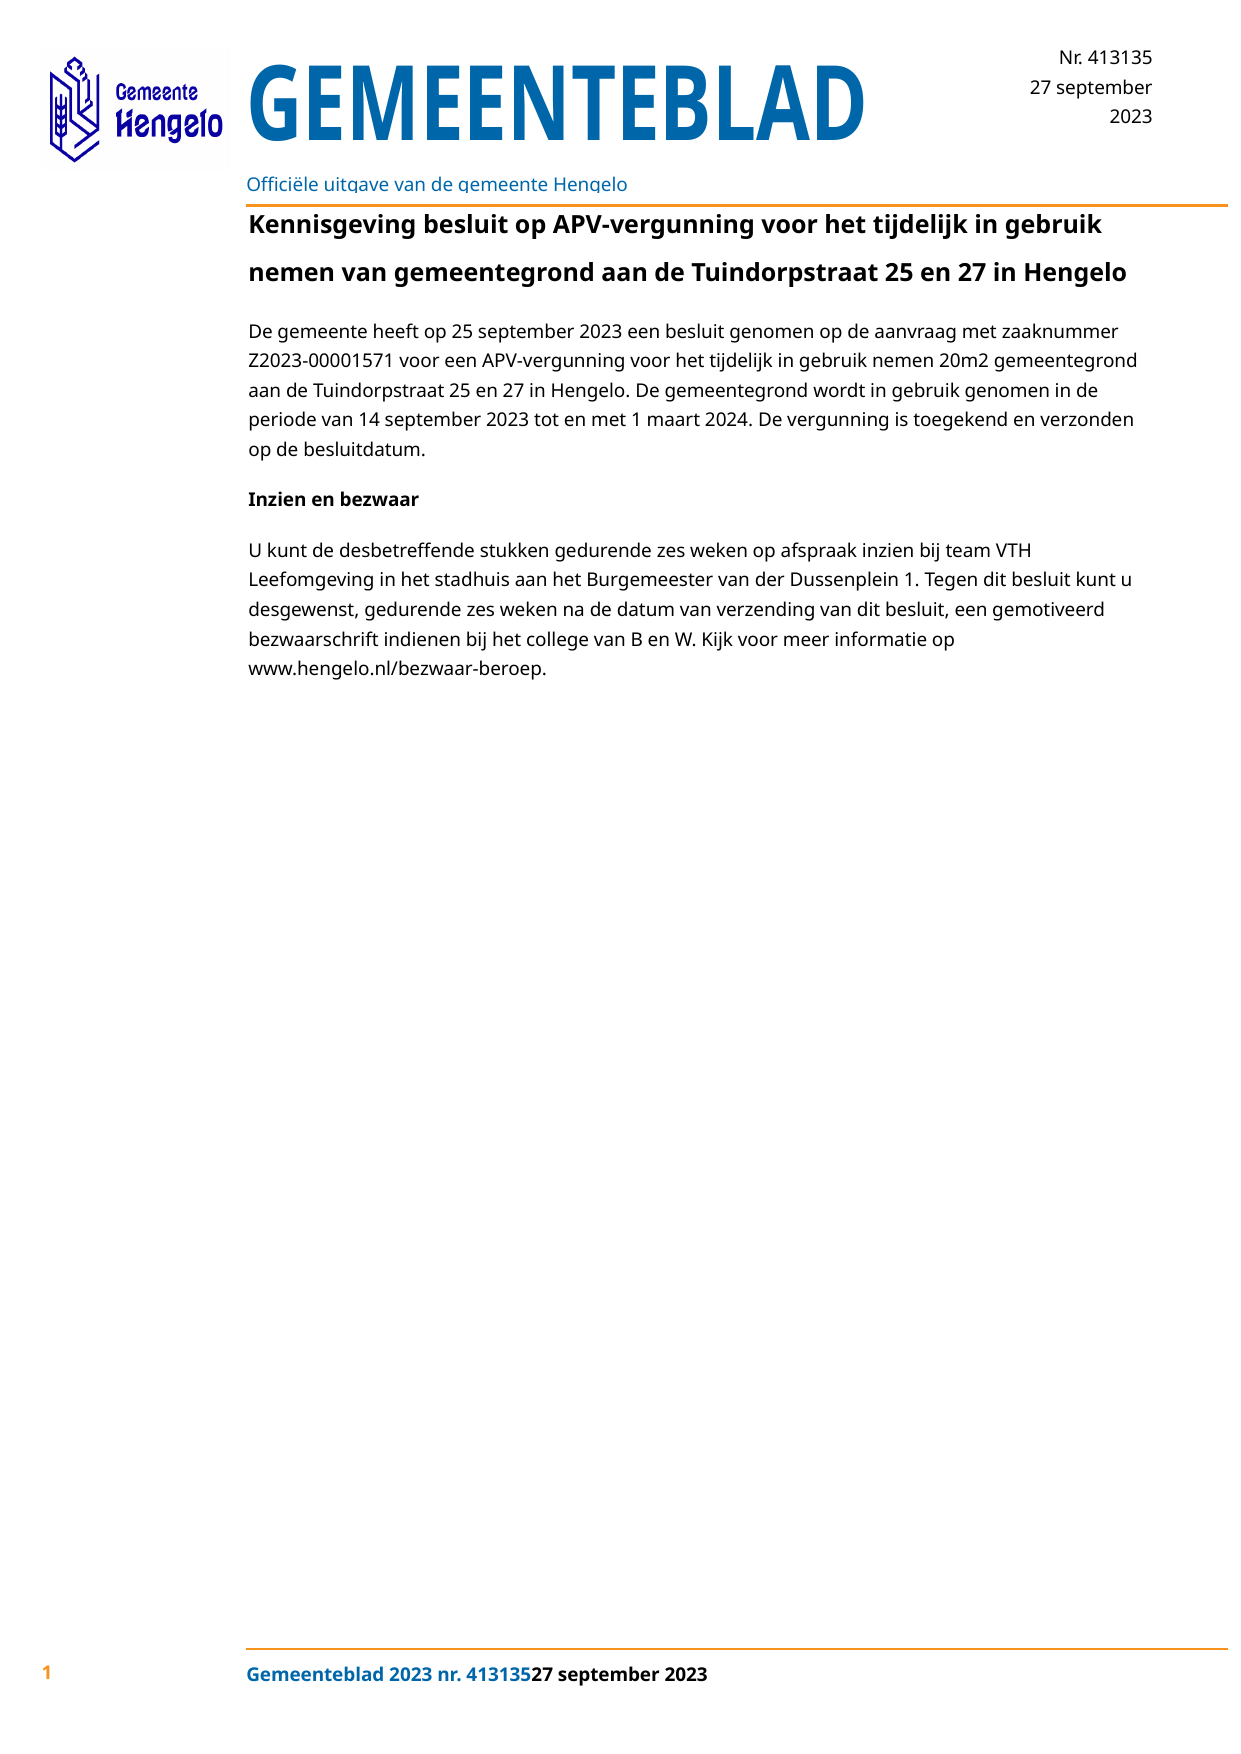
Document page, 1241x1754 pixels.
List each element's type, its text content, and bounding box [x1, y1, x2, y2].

text U kunt de desbetreffende stukken gedurende zes weken op afspraak inzien bij team VTH Leefomgeving in het stadhuis aan het Burgemeester van der Dussenplein 1. Tegen dit besluit kunt u desgewenst, gedurende zes weken na de datum van verzending van dit besluit, een gemotiveerd bezwaarschrift indienen bij het college van B en W. Kijk voor meer informatie op www.hengelo.nl/bezwaar-beroep. [248, 537, 1152, 681]
text De gemeente heeft op 25 september 2023 een besluit genomen op de aanvraag met zaaknummer Z2023-00001571 voor een APV-vergunning voor het tijdelijk in gebruik nemen 20m2 gemeentegrond aan de Tuindorpstraat 25 en 27 in Hengelo. De gemeentegrond wordt in gebruik genomen in de periode van 14 september 2023 tot en met 1 maart 2024. De vergunning is toegekend en verzonden op de besluitdatum. [248, 318, 1152, 462]
picture [41, 47, 231, 172]
text Inzien en bezwaar [248, 487, 1152, 512]
text Kennisgeving besluit op APV-vergunning voor het tijdelijk in gebruik nemen van gemeentegrond aan de Tuindorpstraat 25 en 27 in Hengelo [248, 207, 1152, 288]
